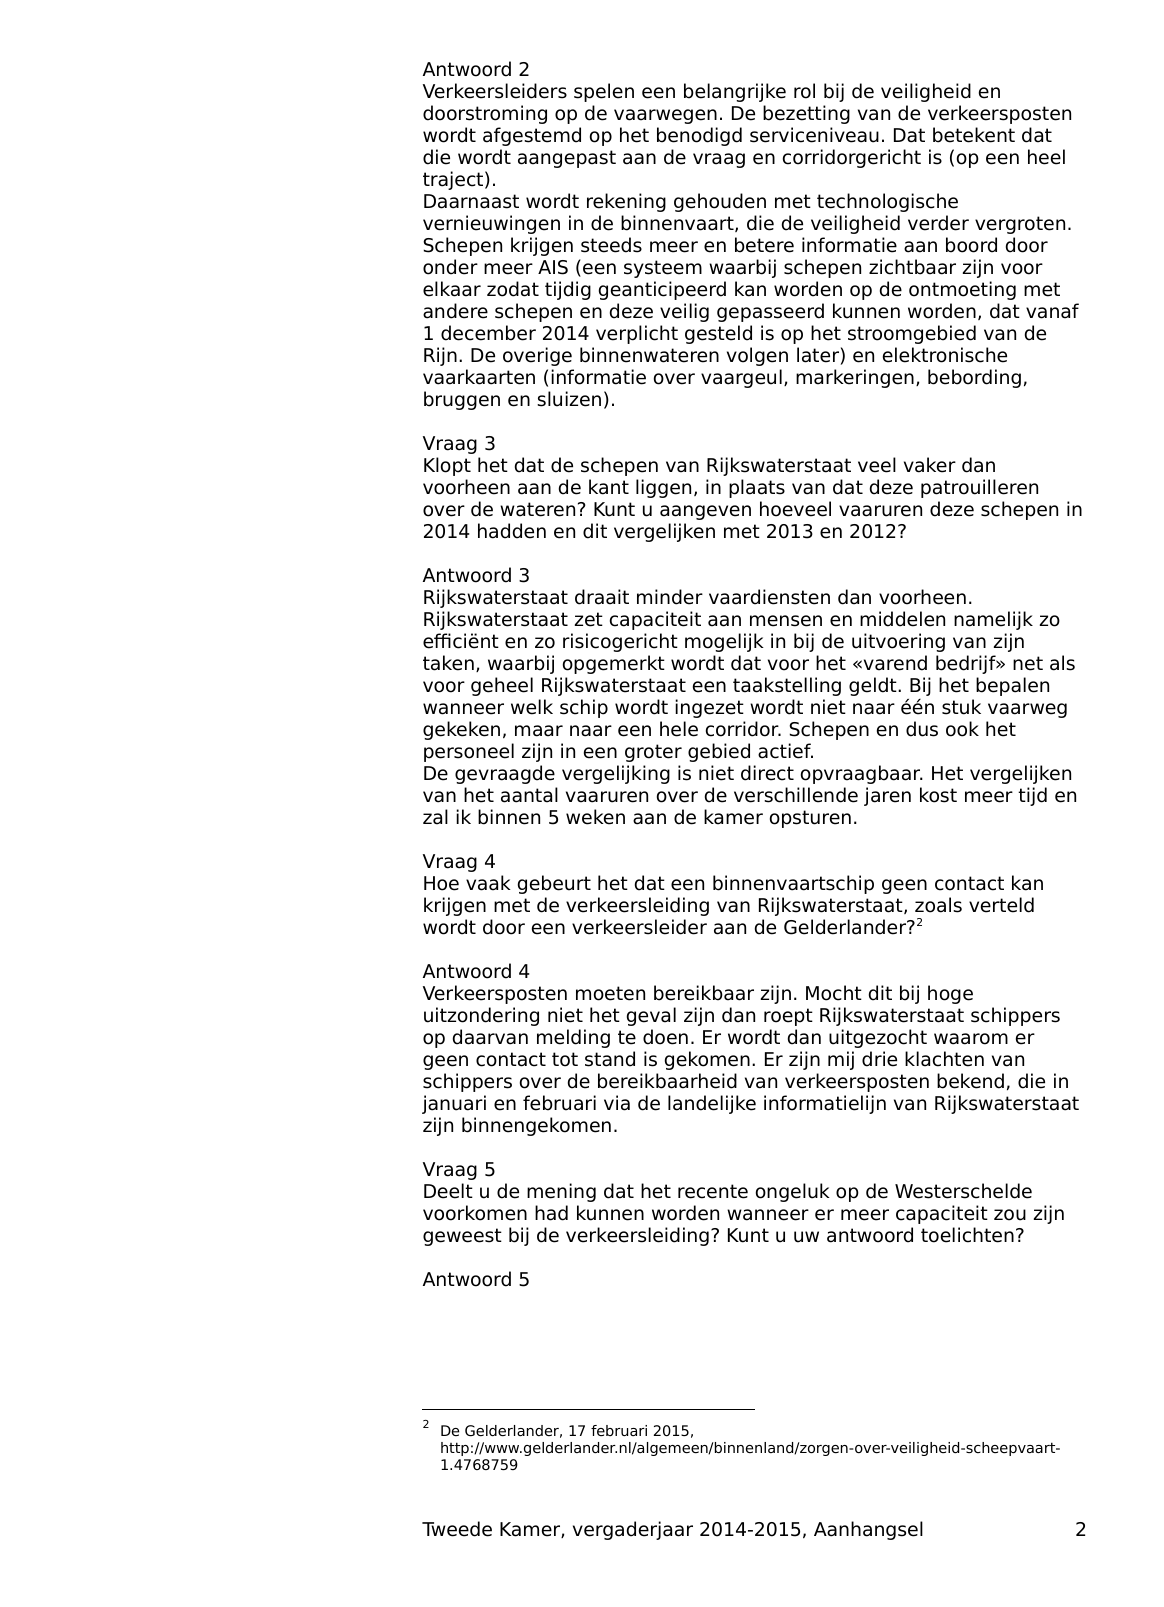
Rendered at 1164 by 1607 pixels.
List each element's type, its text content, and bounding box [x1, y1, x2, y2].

text Klopt het dat de schepen van Rijkswaterstaat veel vaker dan voorheen aan de kant liggen, in plaats van dat deze patrouilleren over de wateren? Kunt u aangeven hoeveel vaaruren deze schepen in 2014 hadden en dit vergelijken met 2013 en 2012? [422, 455, 1087, 543]
text Deelt u de mening dat het recente ongeluk op de Westerschelde voorkomen had kunnen worden wanneer er meer capaciteit zou zijn geweest bij de verkeersleiding? Kunt u uw antwoord toelichten? [422, 1181, 1087, 1247]
text Vraag 5 [422, 1159, 1087, 1181]
text Antwoord 2 [422, 59, 1087, 81]
text Verkeersposten moeten bereikbaar zijn. Mocht dit bij hoge uitzondering niet het geval zijn dan roept Rijkswaterstaat schippers op daarvan melding te doen. Er wordt dan uitgezocht waarom er geen contact tot stand is gekomen. Er zijn mij drie klachten van schippers over de bereikbaarheid van verkeersposten bekend, die in januari en februari via de landelijke informatielijn van Rijkswaterstaat zijn binnengekomen. [422, 983, 1087, 1137]
text De gevraagde vergelijking is niet direct opvraagbaar. Het vergelijken van het aantal vaaruren over de verschillende jaren kost meer tijd en zal ik binnen 5 weken aan de kamer opsturen. [422, 763, 1087, 829]
text Antwoord 4 [422, 961, 1087, 983]
text Vraag 4 [422, 851, 1087, 873]
text Verkeersleiders spelen een belangrijke rol bij de veiligheid en doorstroming op de vaarwegen. De bezetting van de verkeersposten wordt afgestemd op het benodigd serviceniveau. Dat betekent dat die wordt aangepast aan de vraag en corridorgericht is (op een heel traject). [422, 81, 1087, 191]
text Rijkswaterstaat draait minder vaardiensten dan voorheen. Rijkswaterstaat zet capaciteit aan mensen en middelen namelijk zo efficiënt en zo risicogericht mogelijk in bij de uitvoering van zijn taken, waarbij opgemerkt wordt dat voor het «varend bedrijf» net als voor geheel Rijkswaterstaat een taakstelling geldt. Bij het bepalen wanneer welk schip wordt ingezet wordt niet naar één stuk vaarweg gekeken, maar naar een hele corridor. Schepen en dus ook het personeel zijn in een groter gebied actief. [422, 587, 1087, 763]
text Vraag 3 [422, 433, 1087, 455]
text Antwoord 3 [422, 565, 1087, 587]
text De Gelderlander, 17 februari 2015, http://www.gelderlander.nl/algemeen/binnenland/zorgen-over-veiligheid-scheepvaart-1.4768759 [422, 1418, 1087, 1474]
text Daarnaast wordt rekening gehouden met technologische vernieuwingen in de binnenvaart, die de veiligheid verder vergroten. Schepen krijgen steeds meer en betere informatie aan boord door onder meer AIS (een systeem waarbij schepen zichtbaar zijn voor elkaar zodat tijdig geanticipeerd kan worden op de ontmoeting met andere schepen en deze veilig gepasseerd kunnen worden, dat vanaf 1 december 2014 verplicht gesteld is op het stroomgebied van de Rijn. De overige binnenwateren volgen later) en elektronische vaarkaarten (informatie over vaargeul, markeringen, bebording, bruggen en sluizen). [422, 191, 1087, 411]
text Hoe vaak gebeurt het dat een binnenvaartschip geen contact kan krijgen met de verkeersleiding van Rijkswaterstaat, zoals verteld wordt door een verkeersleider aan de Gelderlander? [422, 873, 1087, 939]
text Antwoord 5 [422, 1269, 1087, 1291]
